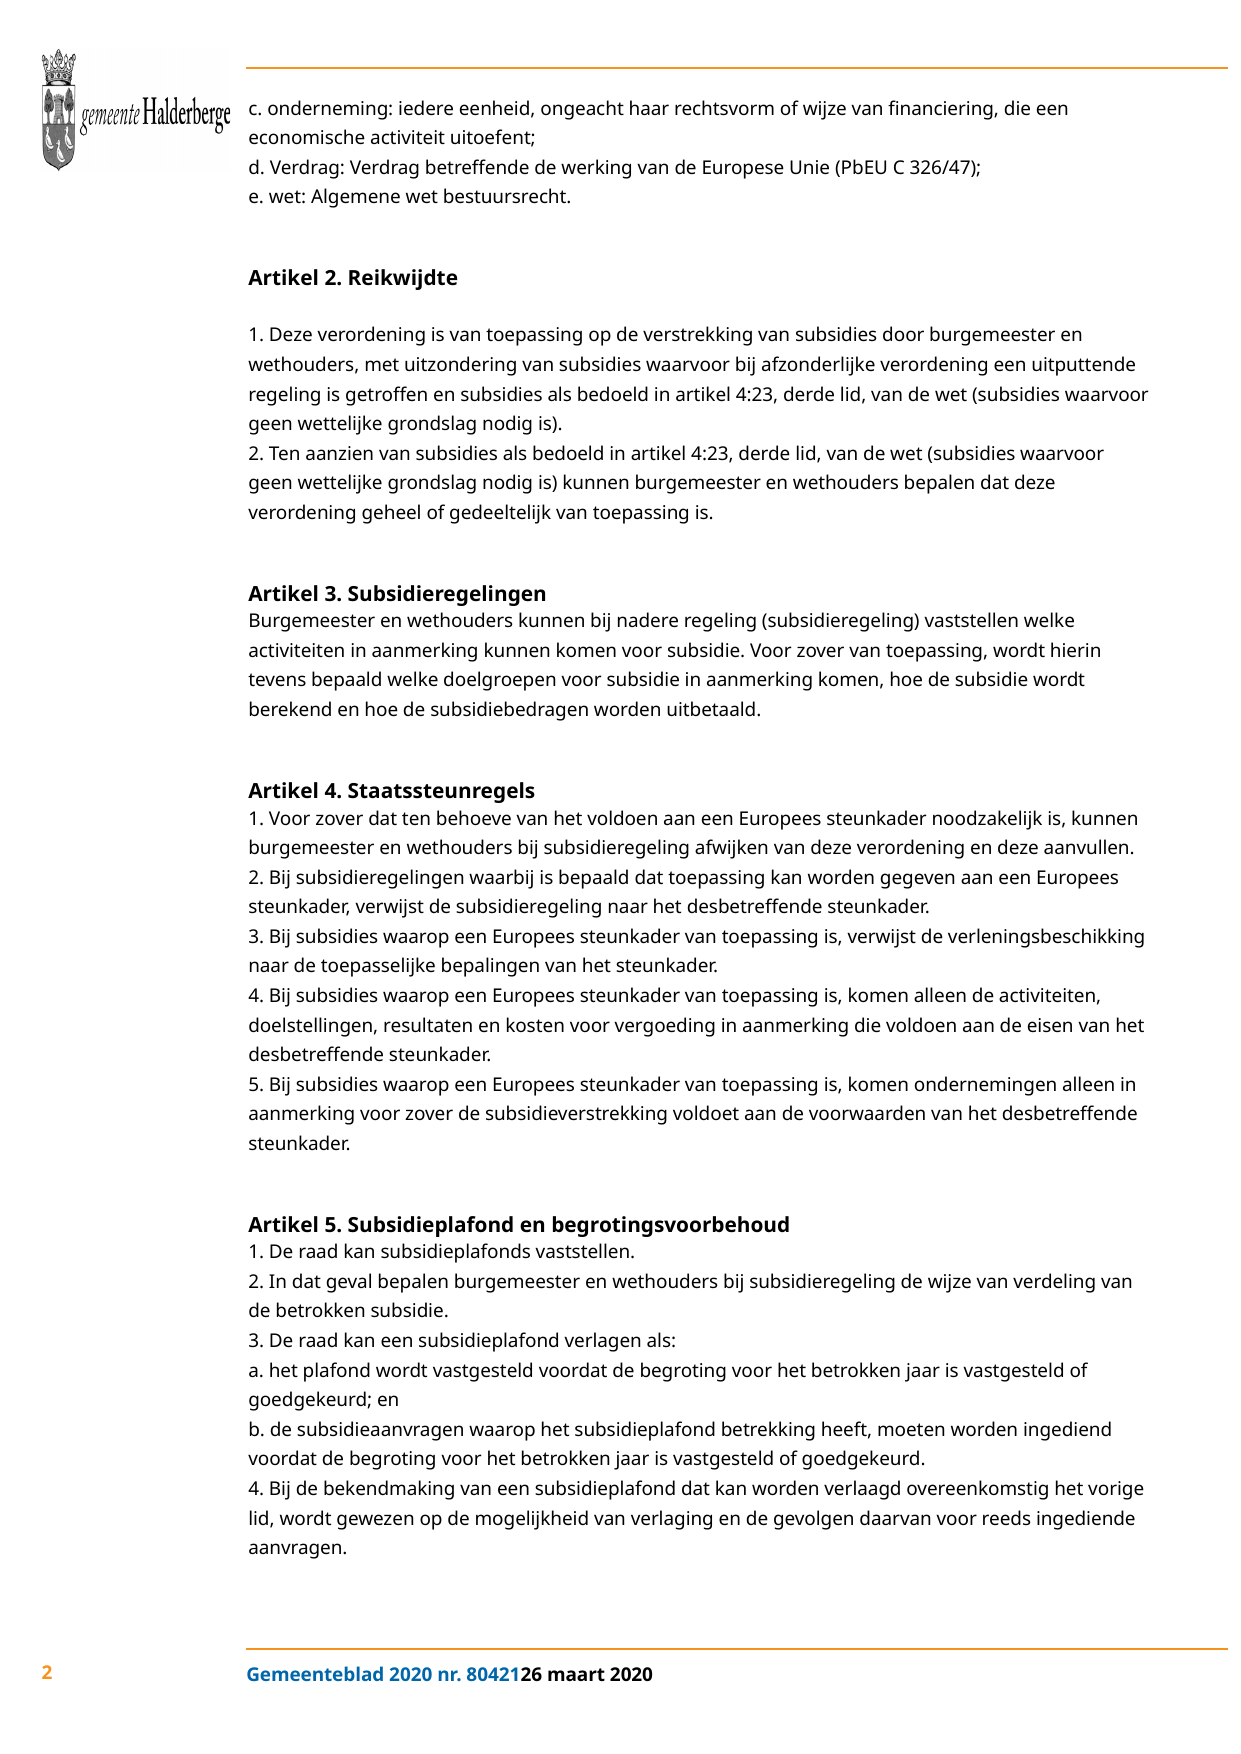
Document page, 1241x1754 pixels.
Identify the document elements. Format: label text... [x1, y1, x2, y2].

text 4. Bij de bekendmaking van een subsidieplafond dat kan worden verlaagd overeenkomstig het vorige lid, wordt gewezen op de mogelijkheid van verlaging en de gevolgen daarvan voor reeds ingediende aanvragen. [248, 1475, 1152, 1560]
text 1. Voor zover dat ten behoeve van het voldoen aan een Europees steunkader noodzakelijk is, kunnen burgemeester en wethouders bij subsidieregeling afwijken van deze verordening en deze aanvullen. [248, 805, 1152, 860]
text 4. Bij subsidies waarop een Europees steunkader van toepassing is, komen alleen de activiteiten, doelstellingen, resultaten en kosten voor vergoeding in aanmerking die voldoen aan de eisen van het desbetreffende steunkader. [248, 982, 1152, 1067]
text 1. Deze verordening is van toepassing op de verstrekking van subsidies door burgemeester en wethouders, met uitzondering van subsidies waarvoor bij afzonderlijke verordening een uitputtende regeling is getroffen en subsidies als bedoeld in artikel 4:23, derde lid, van de wet (subsidies waarvoor geen wettelijke grondslag nodig is). [248, 322, 1152, 436]
text e. wet: Algemene wet bestuursrecht. [248, 183, 1152, 209]
text Artikel 3. Subsidieregelingen [248, 579, 1152, 607]
text Artikel 4. Staatssteunregels [248, 776, 1152, 805]
text 3. Bij subsidies waarop een Europees steunkader van toepassing is, verwijst de verleningsbeschikking naar de toepasselijke bepalingen van het steunkader. [248, 923, 1152, 978]
text 2. Bij subsidieregelingen waarbij is bepaald dat toepassing kan worden gegeven aan een Europees steunkader, verwijst de subsidieregeling naar het desbetreffende steunkader. [248, 864, 1152, 919]
text b. de subsidieaanvragen waarop het subsidieplafond betrekking heeft, moeten worden ingediend voordat de begroting voor het betrokken jaar is vastgesteld of goedgekeurd. [248, 1416, 1152, 1471]
text 3. De raad kan een subsidieplafond verlagen als: [248, 1327, 1152, 1353]
text Artikel 5. Subsidieplafond en begrotingsvoorbehoud [248, 1210, 1152, 1238]
text d. Verdrag: Verdrag betreffende de werking van de Europese Unie (PbEU C 326/47); [248, 154, 1152, 180]
picture [41, 47, 231, 172]
text c. onderneming: iedere eenheid, ongeacht haar rechtsvorm of wijze van financiering, die een economische activiteit uitoefent; [248, 95, 1152, 150]
text 2. Ten aanzien van subsidies als bedoeld in artikel 4:23, derde lid, van de wet (subsidies waarvoor geen wettelijke grondslag nodig is) kunnen burgemeester en wethouders bepalen dat deze verordening geheel of gedeeltelijk van toepassing is. [248, 440, 1152, 525]
text 5. Bij subsidies waarop een Europees steunkader van toepassing is, komen ondernemingen alleen in aanmerking voor zover de subsidieverstrekking voldoet aan de voorwaarden van het desbetreffende steunkader. [248, 1071, 1152, 1156]
text a. het plafond wordt vastgesteld voordat de begroting voor het betrokken jaar is vastgesteld of goedgekeurd; en [248, 1357, 1152, 1412]
text Burgemeester en wethouders kunnen bij nadere regeling (subsidieregeling) vaststellen welke activiteiten in aanmerking kunnen komen voor subsidie. Voor zover van toepassing, wordt hierin tevens bepaald welke doelgroepen voor subsidie in aanmerking komen, hoe de subsidie wordt berekend en hoe de subsidiebedragen worden uitbetaald. [248, 607, 1152, 722]
text 1. De raad kan subsidieplafonds vaststellen. [248, 1238, 1152, 1264]
text 2. In dat geval bepalen burgemeester en wethouders bij subsidieregeling de wijze van verdeling van de betrokken subsidie. [248, 1268, 1152, 1323]
text Artikel 2. Reikwijdte [248, 263, 1152, 292]
